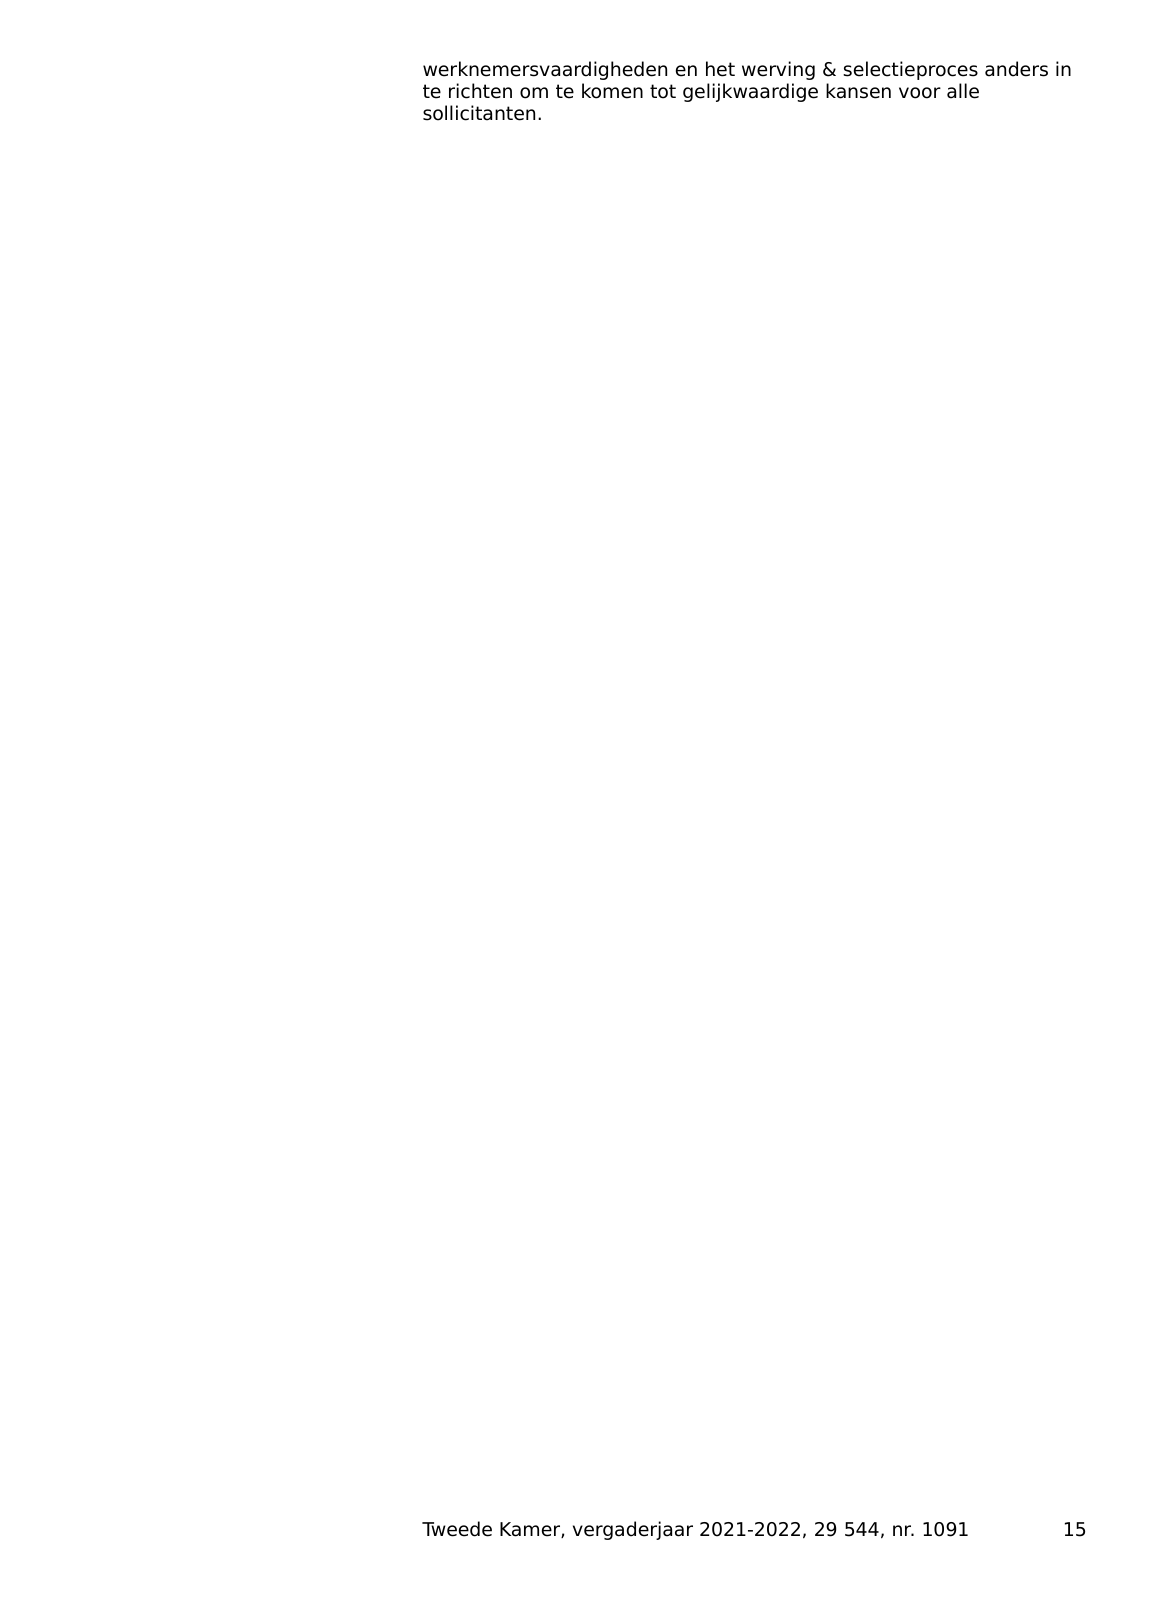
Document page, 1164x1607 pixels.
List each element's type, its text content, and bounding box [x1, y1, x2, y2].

text werknemersvaardigheden en het werving & selectieproces anders in te richten om te komen tot gelijkwaardige kansen voor alle sollicitanten. [422, 59, 1087, 125]
